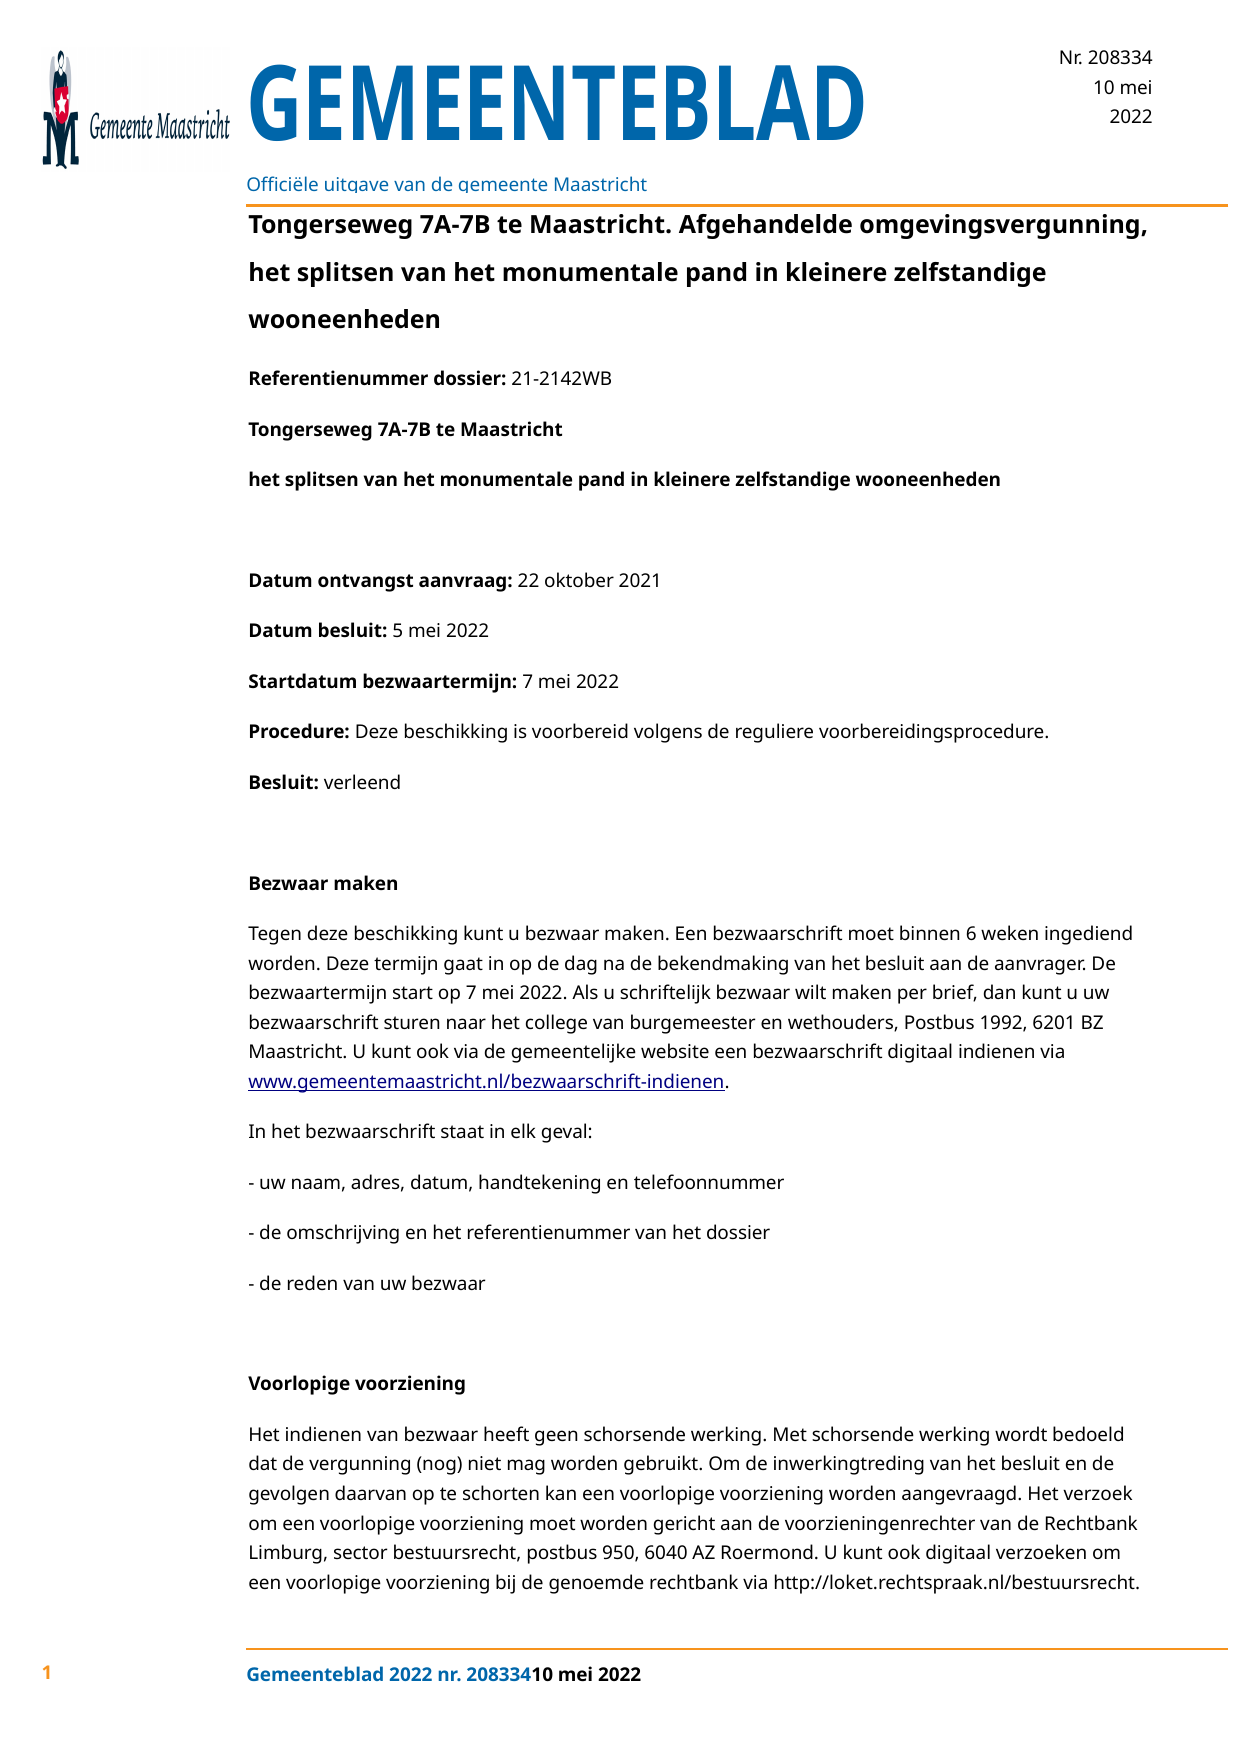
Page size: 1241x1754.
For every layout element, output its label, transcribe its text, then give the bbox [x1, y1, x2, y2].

text Tegen deze beschikking kunt u bezwaar maken. Een bezwaarschrift moet binnen 6 weken ingediend worden. Deze termijn gaat in op de dag na de bekendmaking van het besluit aan de aanvrager. De bezwaartermijn start op 7 mei 2022. Als u schriftelijk bezwaar wilt maken per brief, dan kunt u uw bezwaarschrift sturen naar het college van burgemeester en wethouders, Postbus 1992, 6201 BZ Maastricht. U kunt ook via de gemeentelijke website een bezwaarschrift digitaal indienen via www.gemeentemaastricht.nl/bezwaarschrift-indienen. [248, 920, 1152, 1094]
text Referentienummer dossier: 21-2142WB [248, 366, 1152, 391]
text Het indienen van bezwaar heeft geen schorsende werking. Met schorsende werking wordt bedoeld dat de vergunning (nog) niet mag worden gebruikt. Om de inwerkingtreding van het besluit en de gevolgen daarvan op te schorten kan een voorlopige voorziening worden aangevraagd. Het verzoek om een voorlopige voorziening moet worden gericht aan de voorzieningenrechter van de Rechtbank Limburg, sector bestuursrecht, postbus 950, 6040 AZ Roermond. U kunt ook digitaal verzoeken om een voorlopige voorziening bij de genoemde rechtbank via http://loket.rechtspraak.nl/bestuursrecht. [248, 1421, 1152, 1594]
text In het bezwaarschrift staat in elk geval: [248, 1118, 1152, 1144]
text het splitsen van het monumentale pand in kleinere zelfstandige wooneenheden [248, 466, 1152, 492]
text Procedure: Deze beschikking is voorbereid volgens de reguliere voorbereidingsprocedure. [248, 718, 1152, 744]
text Tongerseweg 7A-7B te Maastricht [248, 416, 1152, 442]
text - de omschrijving en het referentienummer van het dossier [248, 1219, 1152, 1245]
text Tongerseweg 7A-7B te Maastricht. Afgehandelde omgevingsvergunning, het splitsen van het monumentale pand in kleinere zelfstandige wooneenheden [248, 207, 1152, 336]
text Datum besluit: 5 mei 2022 [248, 618, 1152, 643]
text Besluit: verleend [248, 769, 1152, 794]
text - uw naam, adres, datum, handtekening en telefoonnummer [248, 1169, 1152, 1194]
text Datum ontvangst aanvraag: 22 oktober 2021 [248, 567, 1152, 593]
text - de reden van uw bezwaar [248, 1270, 1152, 1295]
text Startdatum bezwaartermijn: 7 mei 2022 [248, 668, 1152, 694]
picture [41, 47, 231, 172]
text Bezwaar maken [248, 870, 1152, 895]
text Voorlopige voorziening [248, 1371, 1152, 1396]
